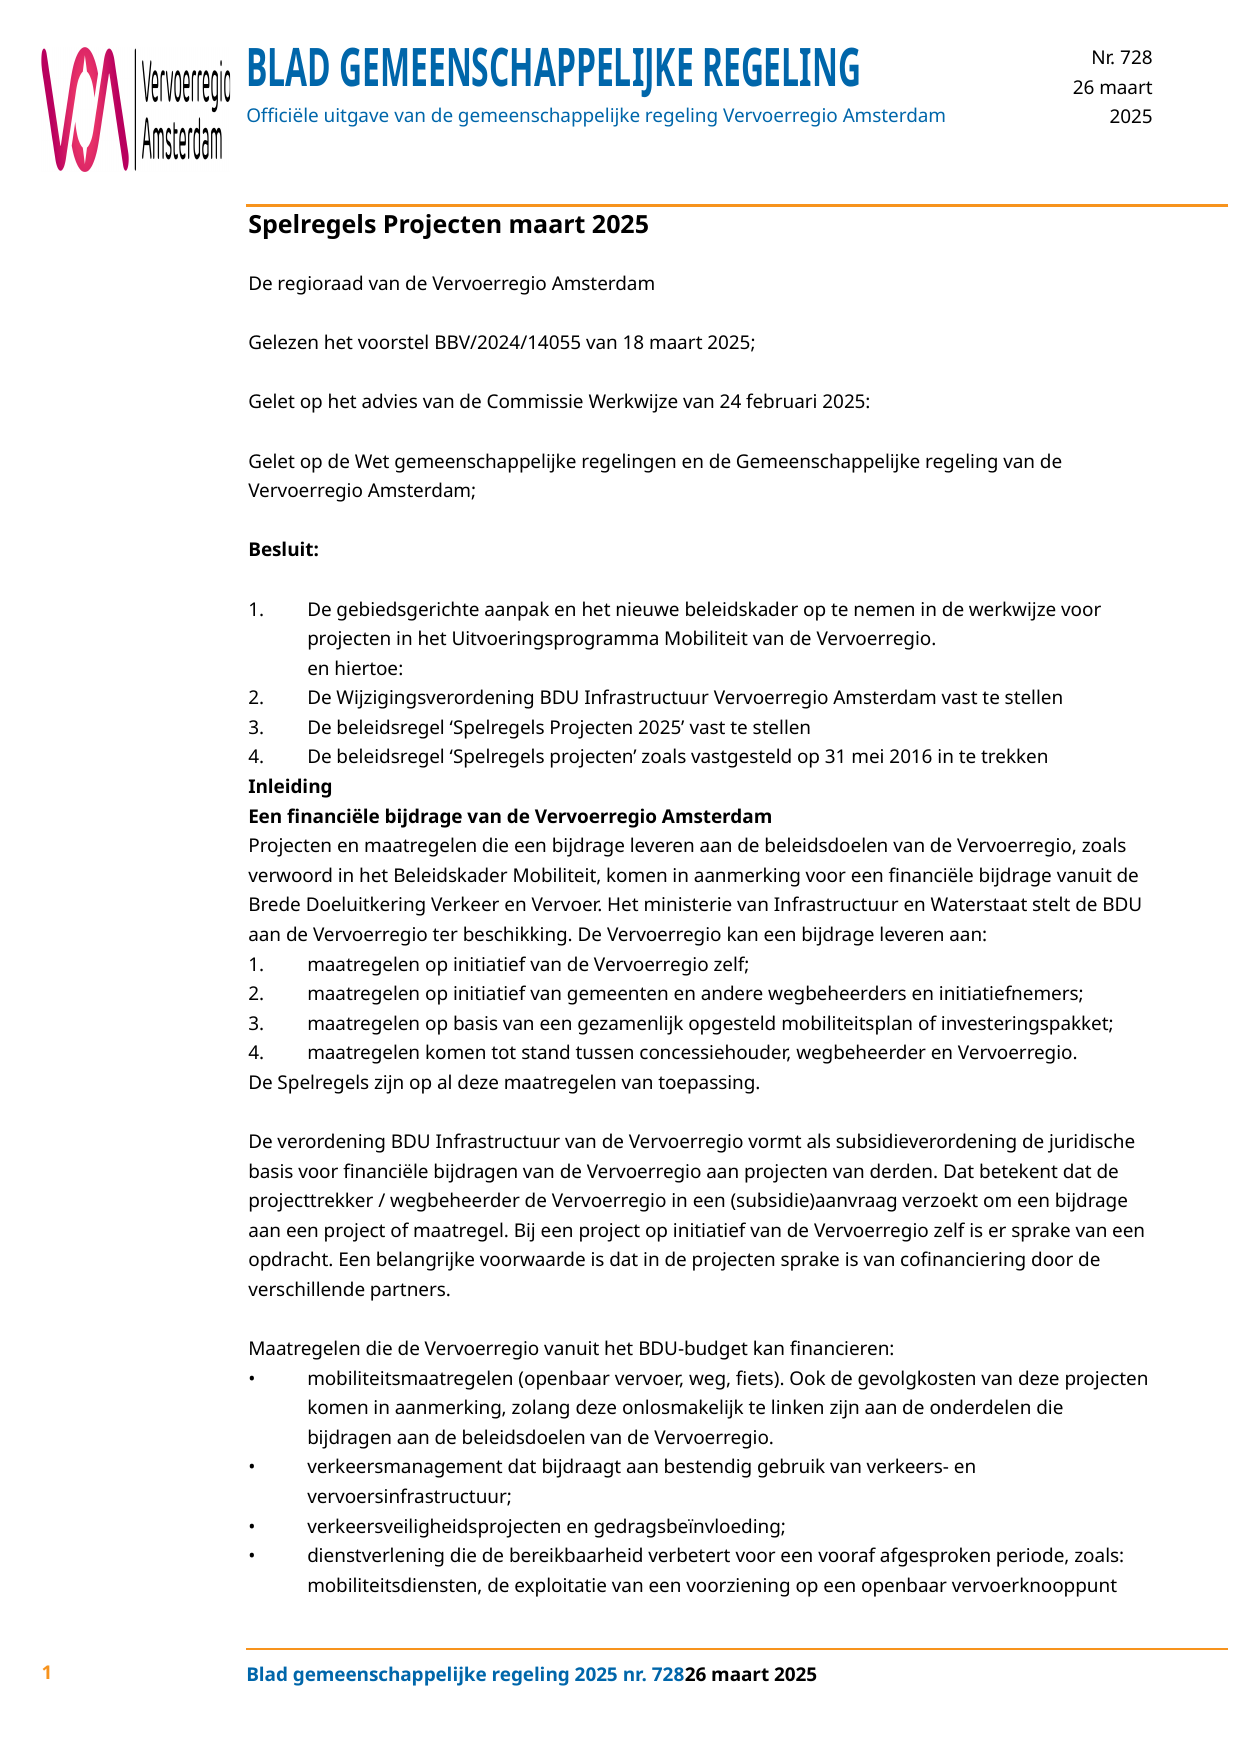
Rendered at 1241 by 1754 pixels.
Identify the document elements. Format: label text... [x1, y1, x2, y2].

text De regioraad van de Vervoerregio Amsterdam [248, 270, 1152, 296]
text De Spelregels zijn op al deze maatregelen van toepassing. [248, 1069, 1152, 1095]
text Gelezen het voorstel BBV/2024/14055 van 18 maart 2025; [248, 329, 1152, 355]
picture [41, 47, 231, 172]
list mobiliteitsmaatregelen (openbaar vervoer, weg, fiets). Ook de gevolgkosten van deze projecten komen in aanmerking, zolang deze onlosmakelijk te linken zijn aan de onderdelen die bijdragen aan de beleidsdoelen van de Vervoerregio. [248, 1365, 1152, 1450]
list verkeersmanagement dat bijdraagt aan bestendig gebruik van verkeers- en vervoersinfrastructuur; [248, 1454, 1152, 1509]
text Besluit: [248, 537, 1152, 562]
text Gelet op het advies van de Commissie Werkwijze van 24 februari 2025: [248, 389, 1152, 414]
list maatregelen komen tot stand tussen concessiehouder, wegbeheerder en Vervoerregio. [248, 1039, 1152, 1065]
list maatregelen op initiatief van gemeenten en andere wegbeheerders en initiatiefnemers; [248, 980, 1152, 1006]
list maatregelen op basis van een gezamenlijk opgesteld mobiliteitsplan of investeringspakket; [248, 1010, 1152, 1036]
text Inleiding [248, 773, 1152, 799]
list verkeersveiligheidsprojecten en gedragsbeïnvloeding; [248, 1513, 1152, 1538]
list De Wijzigingsverordening BDU Infrastructuur Vervoerregio Amsterdam vast te stellen [248, 684, 1152, 710]
text Spelregels Projecten maart 2025 [248, 207, 1152, 241]
list maatregelen op initiatief van de Vervoerregio zelf; [248, 951, 1152, 976]
list De beleidsregel ‘Spelregels projecten’ zoals vastgesteld op 31 mei 2016 in te trekken [248, 744, 1152, 769]
text De verordening BDU Infrastructuur van de Vervoerregio vormt als subsidieverordening de juridische basis voor financiële bijdragen van de Vervoerregio aan projecten van derden. Dat betekent dat de projecttrekker / wegbeheerder de Vervoerregio in een (subsidie)aanvraag verzoekt om een bijdrage aan een project of maatregel. Bij een project op initiatief van de Vervoerregio zelf is er sprake van een opdracht. Een belangrijke voorwaarde is dat in de projecten sprake is van cofinanciering door de verschillende partners. [248, 1128, 1152, 1302]
list De gebiedsgerichte aanpak en het nieuwe beleidskader op te nemen in de werkwijze voor projecten in het Uitvoeringsprogramma Mobiliteit van de Vervoerregio. [248, 596, 1152, 651]
text Projecten en maatregelen die een bijdrage leveren aan de beleidsdoelen van de Vervoerregio, zoals verwoord in het Beleidskader Mobiliteit, komen in aanmerking voor een financiële bijdrage vanuit de Brede Doeluitkering Verkeer en Vervoer. Het ministerie van Infrastructuur en Waterstaat stelt de BDU aan de Vervoerregio ter beschikking. De Vervoerregio kan een bijdrage leveren aan: [248, 832, 1152, 947]
list en hiertoe: [248, 655, 1152, 681]
text Gelet op de Wet gemeenschappelijke regelingen en de Gemeenschappelijke regeling van de Vervoerregio Amsterdam; [248, 448, 1152, 503]
list De beleidsregel ‘Spelregels Projecten 2025’ vast te stellen [248, 714, 1152, 740]
list dienstverlening die de bereikbaarheid verbetert voor een vooraf afgesproken periode, zoals: mobiliteitsdiensten, de exploitatie van een voorziening op een openbaar vervoerknooppunt [248, 1542, 1152, 1598]
text Maatregelen die de Vervoerregio vanuit het BDU-budget kan financieren: [248, 1335, 1152, 1361]
text Een financiële bijdrage van de Vervoerregio Amsterdam [248, 803, 1152, 828]
